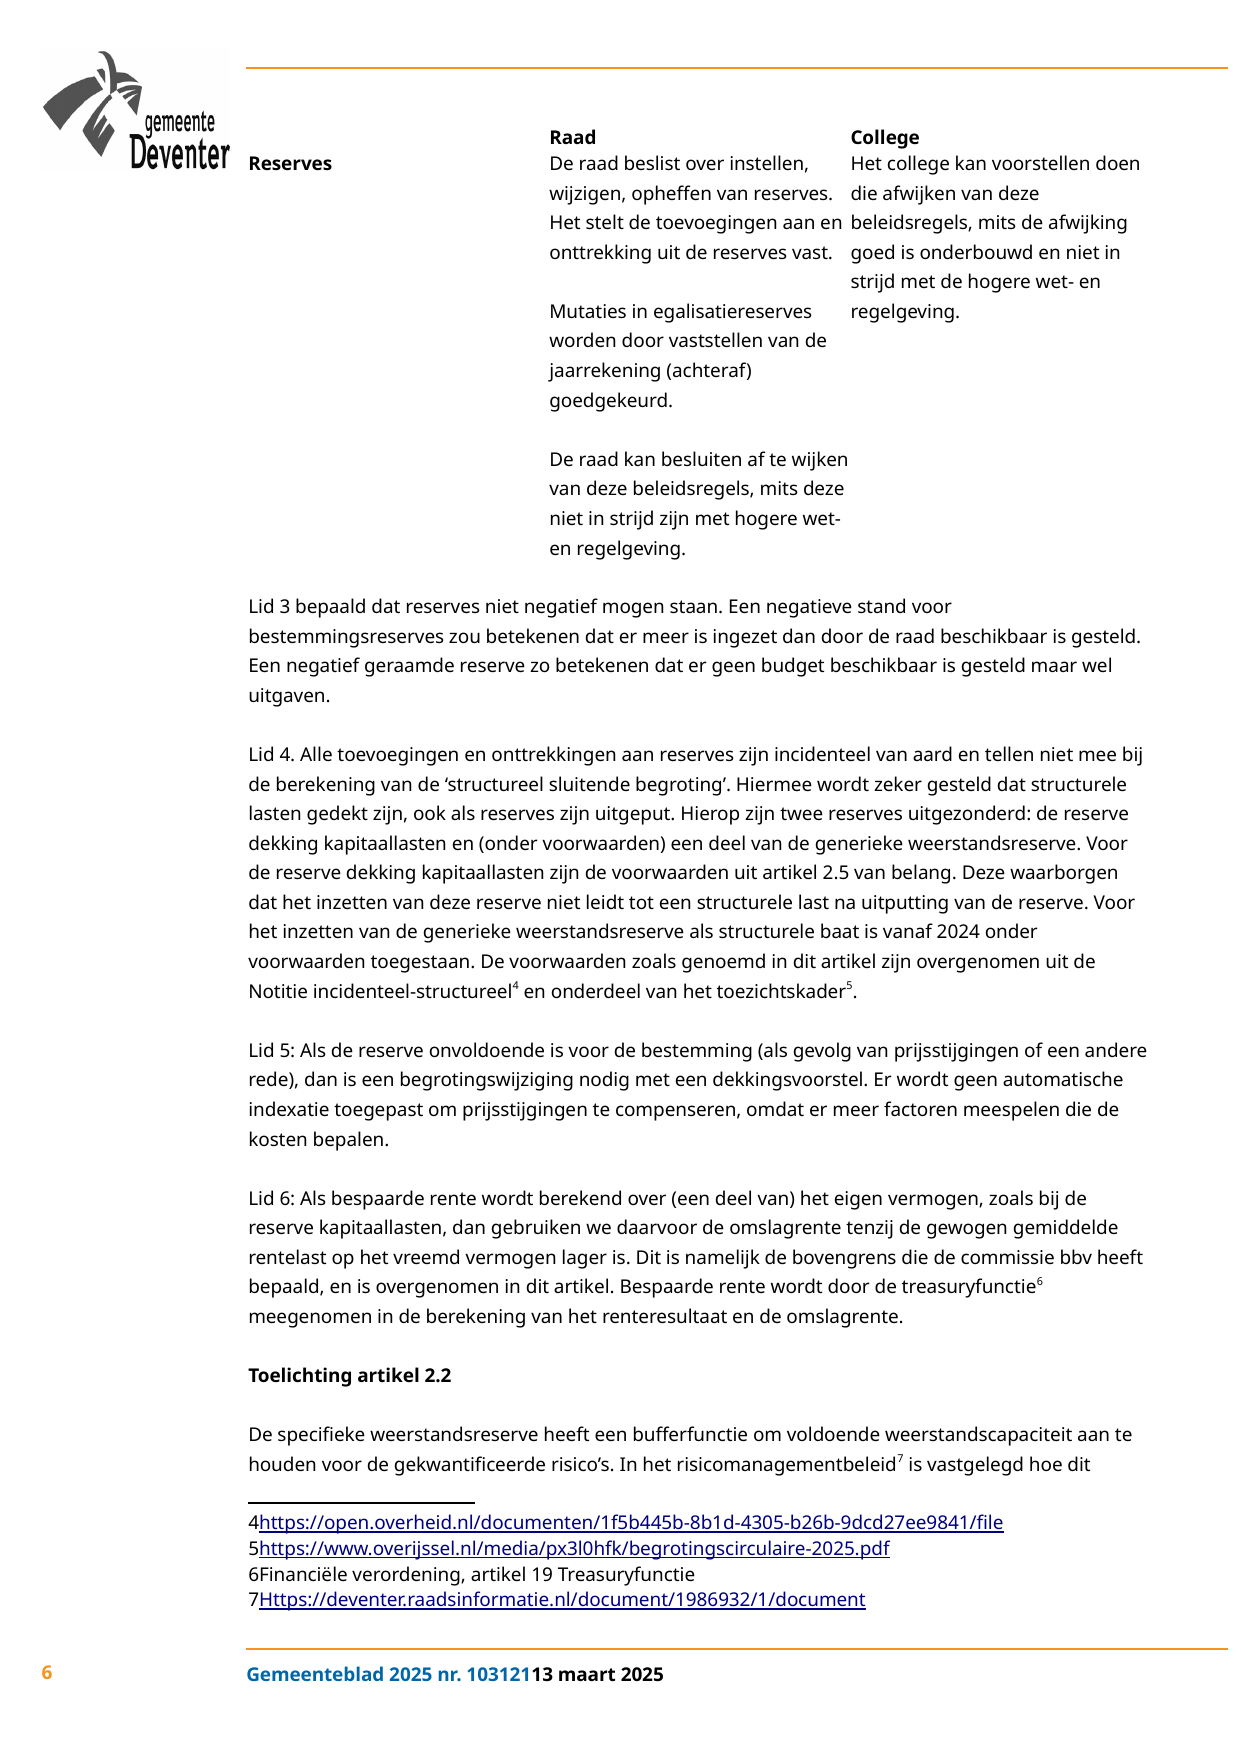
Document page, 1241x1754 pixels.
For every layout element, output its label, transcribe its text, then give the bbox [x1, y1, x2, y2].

table_cell Het college kan voorstellen doen die afwijken van deze beleidsregels, mits de afwijking goed is onderbouwd en niet in strijd met de hogere wet- en regelgeving. [850, 150, 1152, 561]
text Lid 4. Alle toevoegingen en onttrekkingen aan reserves zijn incidenteel van aard en tellen niet mee bij de berekening van de ‘structureel sluitende begroting’. Hiermee wordt zeker gesteld dat structurele lasten gedekt zijn, ook als reserves zijn uitgeput. Hierop zijn twee reserves uitgezonderd: de reserve dekking kapitaallasten en (onder voorwaarden) een deel van de generieke weerstandsreserve. Voor de reserve dekking kapitaallasten zijn de voorwaarden uit artikel 2.5 van belang. Deze waarborgen dat het inzetten van deze reserve niet leidt tot een structurele last na uitputting van de reserve. Voor het inzetten van de generieke weerstandsreserve als structurele baat is vanaf 2024 onder voorwaarden toegestaan. De voorwaarden zoals genoemd in dit artikel zijn overgenomen uit de Notitie incidenteel-structureel en onderdeel van het toezichtskader. [248, 741, 1152, 1004]
text Toelichting artikel 2.2 [248, 1362, 1152, 1388]
text https://www.overijssel.nl/media/px3l0hfk/begrotingscirculaire-2025.pdf [248, 1535, 1152, 1561]
text De specifieke weerstandsreserve heeft een bufferfunctie om voldoende weerstandscapaciteit aan te houden voor de gekwantificeerde risico’s. In het risicomanagementbeleid is vastgelegd hoe dit [248, 1422, 1152, 1477]
table_cell Reserves [248, 150, 549, 561]
text Lid 3 bepaald dat reserves niet negatief mogen staan. Een negatieve stand voor bestemmingsreserves zou betekenen dat er meer is ingezet dan door de raad beschikbaar is gesteld. Een negatief geraamde reserve zo betekenen dat er geen budget beschikbaar is gesteld maar wel uitgaven. [248, 593, 1152, 708]
text Lid 5: Als de reserve onvoldoende is voor de bestemming (als gevolg van prijsstijgingen of een andere rede), dan is een begrotingswijziging nodig met een dekkingsvoorstel. Er wordt geen automatische indexatie toegepast om prijsstijgingen te compenseren, omdat er meer factoren meespelen die de kosten bepalen. [248, 1037, 1152, 1152]
table_header [248, 125, 549, 150]
table_header College [850, 125, 1152, 150]
table_header Raad [549, 125, 850, 150]
text Https://deventer.raadsinformatie.nl/document/1986932/1/document [248, 1586, 1152, 1612]
table_cell De raad beslist over instellen, wijzigen, opheffen van reserves. Het stelt de toevoegingen aan en onttrekking uit de reserves vast. Mutaties in egalisatiereserves worden door vaststellen van de jaarrekening (achteraf) goedgekeurd. De raad kan besluiten af te wijken van deze beleidsregels, mits deze niet in strijd zijn met hogere wet- en regelgeving. [549, 150, 850, 561]
text https://open.overheid.nl/documenten/1f5b445b-8b1d-4305-b26b-9dcd27ee9841/file [248, 1509, 1152, 1535]
picture [41, 47, 231, 172]
text Financiële verordening, artikel 19 Treasuryfunctie [248, 1561, 1152, 1586]
text Lid 6: Als bespaarde rente wordt berekend over (een deel van) het eigen vermogen, zoals bij de reserve kapitaallasten, dan gebruiken we daarvoor de omslagrente tenzij de gewogen gemiddelde rentelast op het vreemd vermogen lager is. Dit is namelijk de bovengrens die de commissie bbv heeft bepaald, en is overgenomen in dit artikel. Bespaarde rente wordt door de treasuryfunctie meegenomen in de berekening van het renteresultaat en de omslagrente. [248, 1185, 1152, 1329]
